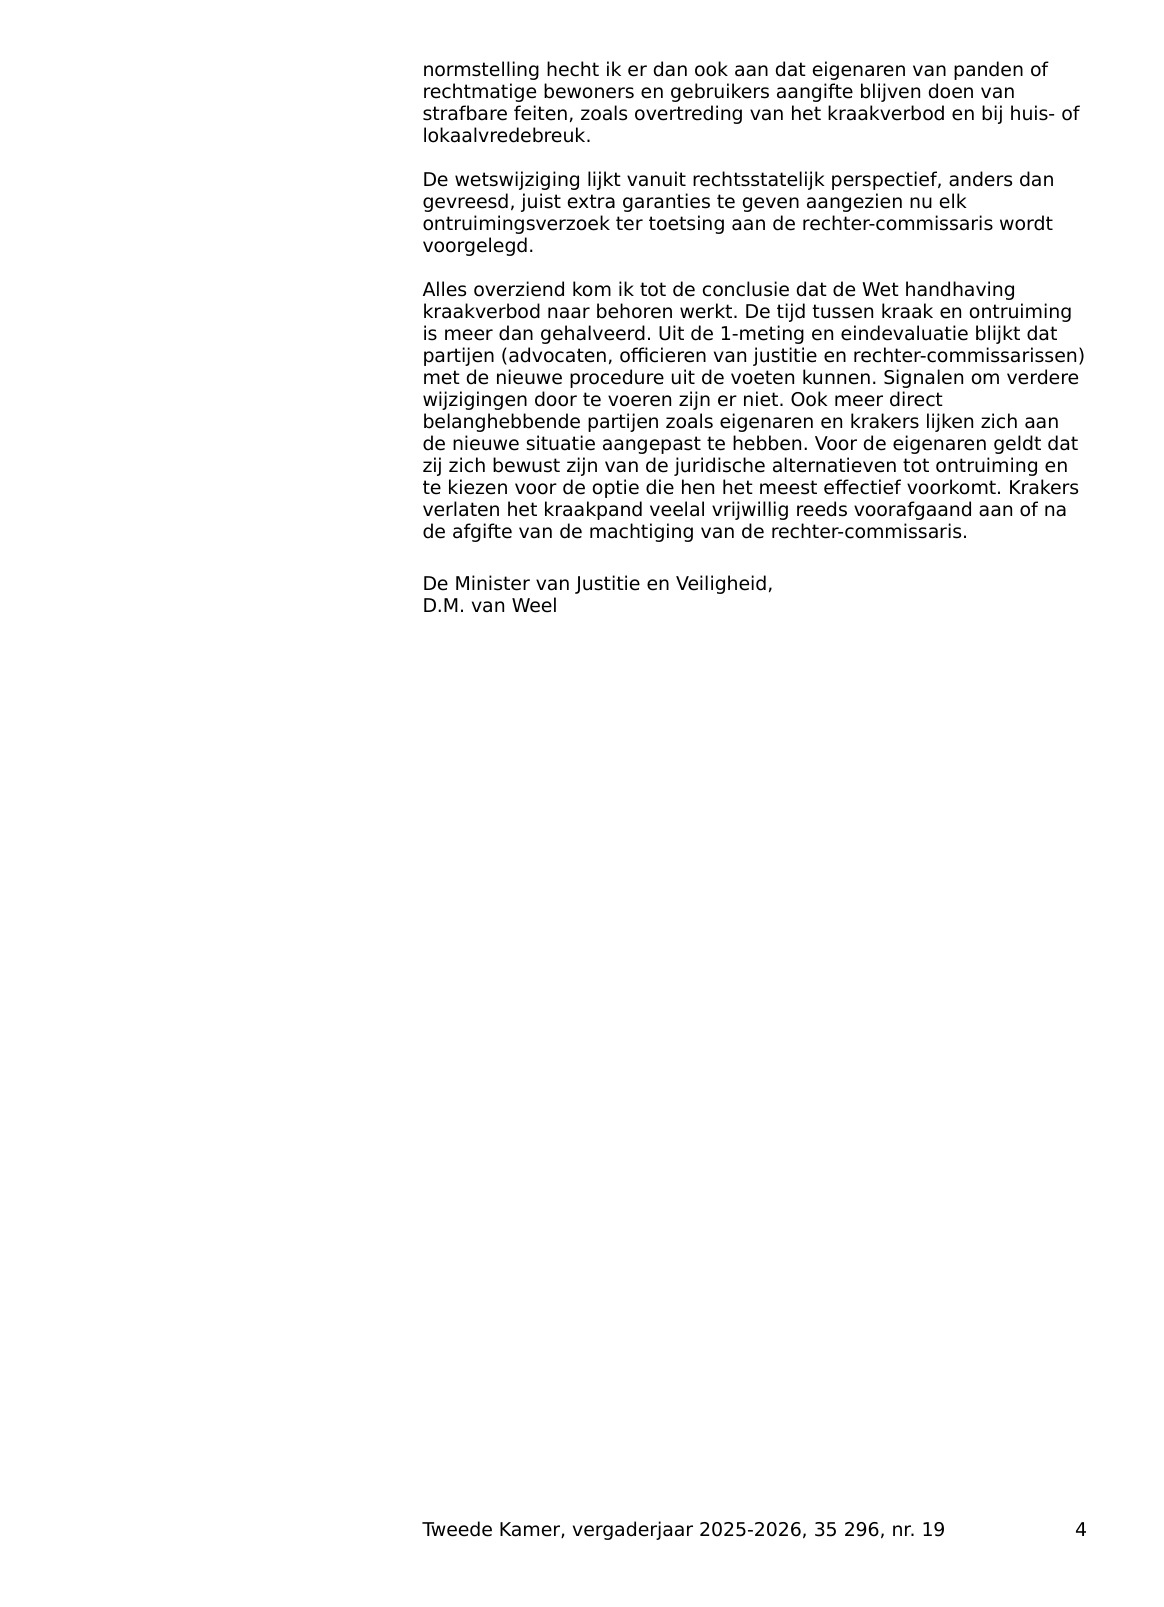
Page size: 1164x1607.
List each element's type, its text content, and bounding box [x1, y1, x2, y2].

text normstelling hecht ik er dan ook aan dat eigenaren van panden of rechtmatige bewoners en gebruikers aangifte blijven doen van strafbare feiten, zoals overtreding van het kraakverbod en bij huis- of lokaalvredebreuk. [422, 59, 1087, 147]
text Alles overziend kom ik tot de conclusie dat de Wet handhaving kraakverbod naar behoren werkt. De tijd tussen kraak en ontruiming is meer dan gehalveerd. Uit de 1-meting en eindevaluatie blijkt dat partijen (advocaten, officieren van justitie en rechter-commissarissen) met de nieuwe procedure uit de voeten kunnen. Signalen om verdere wijzigingen door te voeren zijn er niet. Ook meer direct belanghebbende partijen zoals eigenaren en krakers lijken zich aan de nieuwe situatie aangepast te hebben. Voor de eigenaren geldt dat zij zich bewust zijn van de juridische alternatieven tot ontruiming en te kiezen voor de optie die hen het meest effectief voorkomt. Krakers verlaten het kraakpand veelal vrijwillig reeds voorafgaand aan of na de afgifte van de machtiging van de rechter-commissaris. [422, 279, 1087, 543]
text De Minister van Justitie en Veiligheid, D.M. van Weel [422, 573, 1087, 617]
text De wetswijziging lijkt vanuit rechtsstatelijk perspectief, anders dan gevreesd, juist extra garanties te geven aangezien nu elk ontruimingsverzoek ter toetsing aan de rechter-commissaris wordt voorgelegd. [422, 169, 1087, 257]
